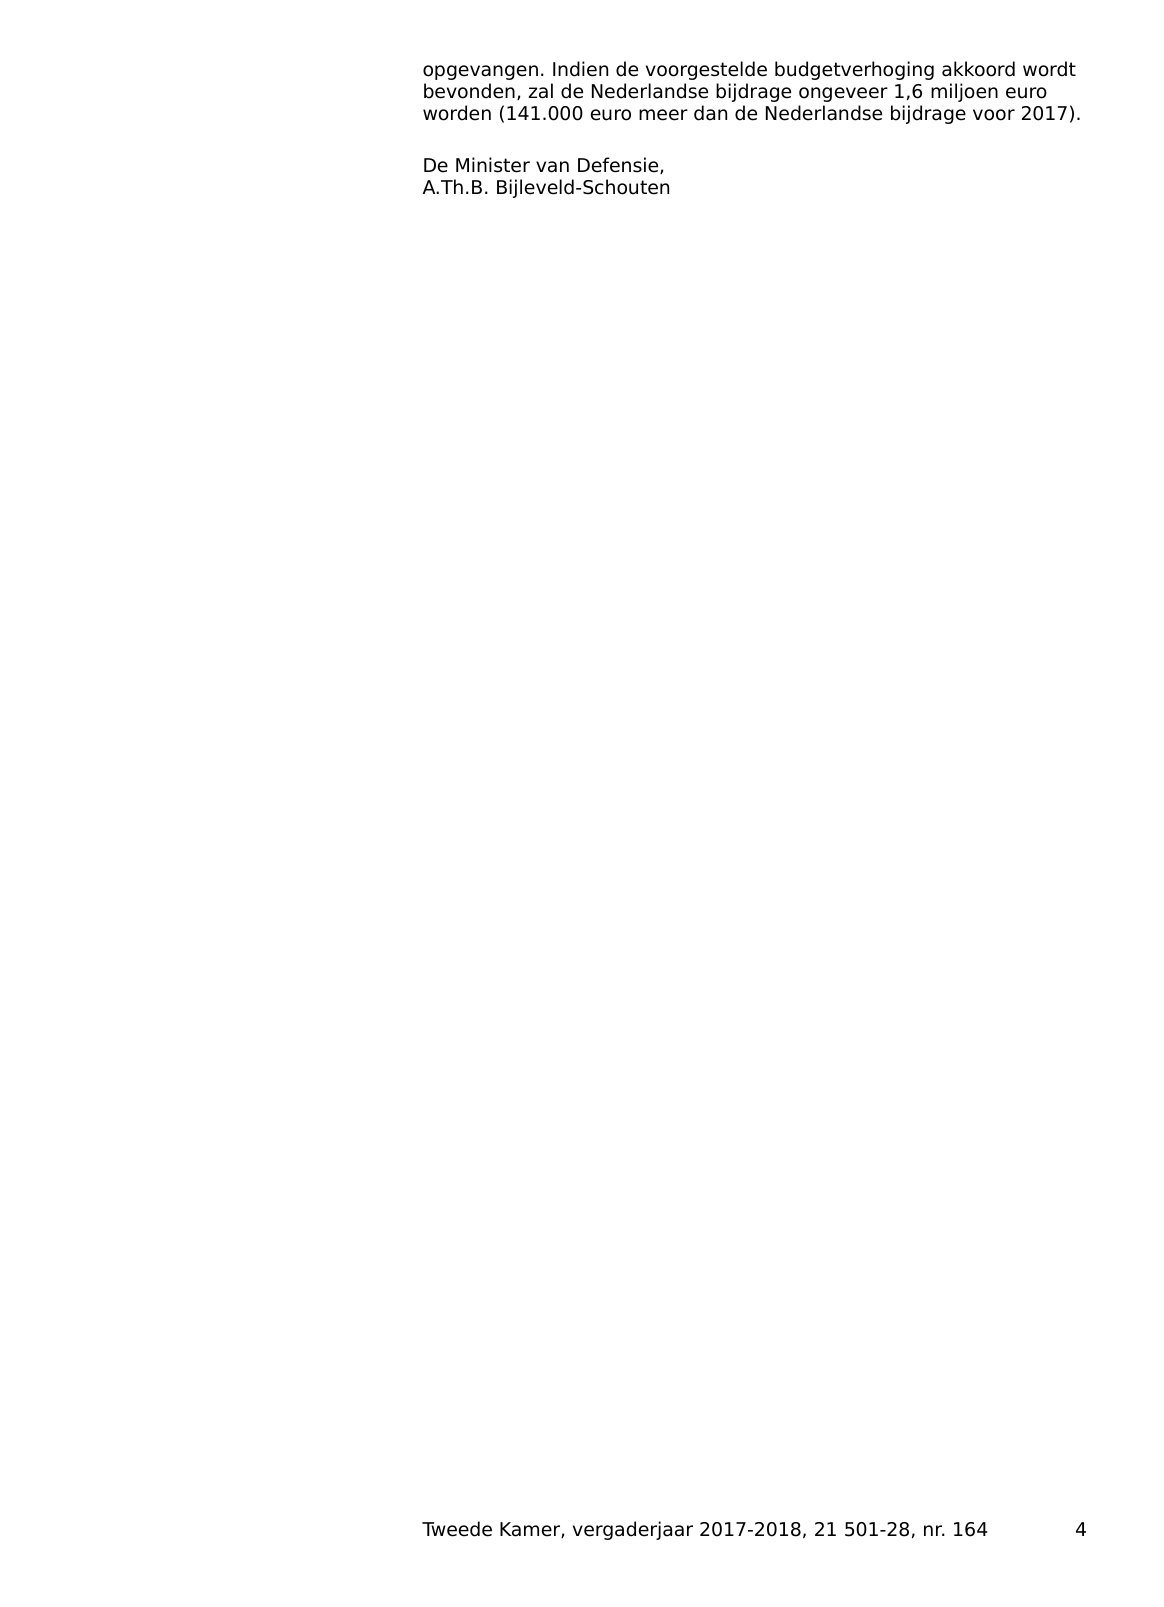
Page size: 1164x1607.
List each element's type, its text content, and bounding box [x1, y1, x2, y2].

text opgevangen. Indien de voorgestelde budgetverhoging akkoord wordt bevonden, zal de Nederlandse bijdrage ongeveer 1,6 miljoen euro worden (141.000 euro meer dan de Nederlandse bijdrage voor 2017). [422, 59, 1087, 125]
text De Minister van Defensie, A.Th.B. Bijleveld-Schouten [422, 155, 1087, 199]
